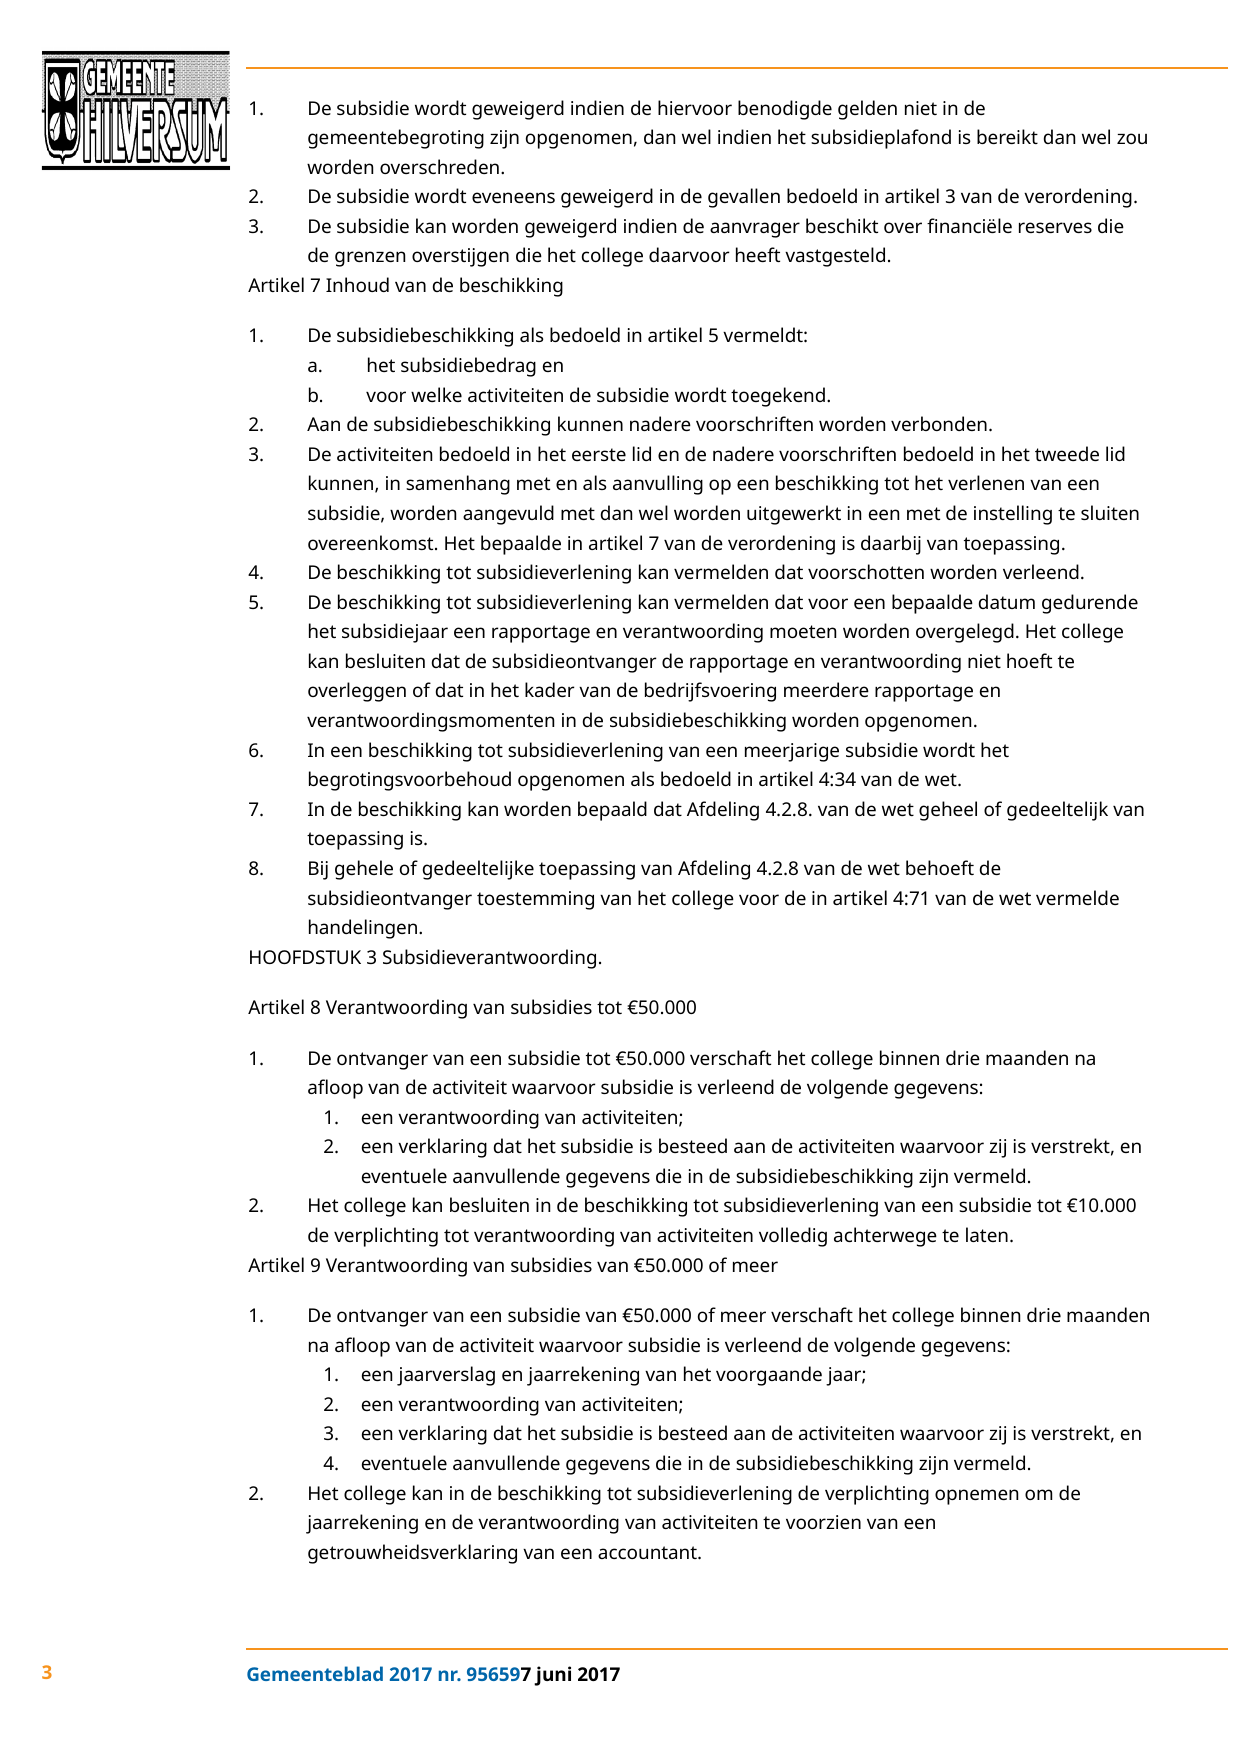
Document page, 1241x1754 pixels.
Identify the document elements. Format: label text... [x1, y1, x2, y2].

picture [41, 47, 231, 172]
list eventuele aanvullende gegevens die in de subsidiebeschikking zijn vermeld. [323, 1163, 1152, 1189]
list De ontvanger van een subsidie van €50.000 of meer verschaft het college binnen drie maanden na afloop van de activiteit waarvoor subsidie is verleend de volgende gegevens: [248, 1302, 1152, 1358]
list een verantwoording van activiteiten; [323, 1104, 1152, 1130]
text HOOFDSTUK 3 Subsidieverantwoording. [248, 944, 1152, 970]
text Artikel 7 Inhoud van de beschikking [248, 272, 1152, 298]
list het subsidiebedrag en [307, 352, 1152, 378]
list Het college kan besluiten in de beschikking tot subsidieverlening van een subsidie tot €10.000 de verplichting tot verantwoording van activiteiten volledig achterwege te laten. [248, 1193, 1152, 1248]
text Artikel 8 Verantwoording van subsidies tot €50.000 [248, 994, 1152, 1020]
list De beschikking tot subsidieverlening kan vermelden dat voor een bepaalde datum gedurende het subsidiejaar een rapportage en verantwoording moeten worden overgelegd. Het college kan besluiten dat de subsidieontvanger de rapportage en verantwoording niet hoeft te overleggen of dat in het kader van de bedrijfsvoering meerdere rapportage en verantwoordingsmomenten in de subsidiebeschikking worden opgenomen. [248, 589, 1152, 733]
list In de beschikking kan worden bepaald dat Afdeling 4.2.8. van de wet geheel of gedeeltelijk van toepassing is. [248, 796, 1152, 851]
list De activiteiten bedoeld in het eerste lid en de nadere voorschriften bedoeld in het tweede lid kunnen, in samenhang met en als aanvulling op een beschikking tot het verlenen van een subsidie, worden aangevuld met dan wel worden uitgewerkt in een met de instelling te sluiten overeenkomst. Het bepaalde in artikel 7 van de verordening is daarbij van toepassing. [248, 441, 1152, 556]
list De subsidie kan worden geweigerd indien de aanvrager beschikt over financiële reserves die de grenzen overstijgen die het college daarvoor heeft vastgesteld. [248, 213, 1152, 268]
list De subsidiebeschikking als bedoeld in artikel 5 vermeldt: [248, 323, 1152, 348]
list Bij gehele of gedeeltelijke toepassing van Afdeling 4.2.8 van de wet behoeft de subsidieontvanger toestemming van het college voor de in artikel 4:71 van de wet vermelde handelingen. [248, 855, 1152, 940]
list eventuele aanvullende gegevens die in de subsidiebeschikking zijn vermeld. [323, 1450, 1152, 1476]
list Het college kan in de beschikking tot subsidieverlening de verplichting opnemen om de jaarrekening en de verantwoording van activiteiten te voorzien van een getrouwheidsverklaring van een accountant. [248, 1480, 1152, 1565]
list De subsidie wordt geweigerd indien de hiervoor benodigde gelden niet in de gemeentebegroting zijn opgenomen, dan wel indien het subsidieplafond is bereikt dan wel zou worden overschreden. [248, 95, 1152, 180]
list voor welke activiteiten de subsidie wordt toegekend. [307, 382, 1152, 408]
list een verklaring dat het subsidie is besteed aan de activiteiten waarvoor zij is verstrekt, en [323, 1133, 1152, 1159]
list Aan de subsidiebeschikking kunnen nadere voorschriften worden verbonden. [248, 411, 1152, 437]
text Artikel 9 Verantwoording van subsidies van €50.000 of meer [248, 1252, 1152, 1278]
list De beschikking tot subsidieverlening kan vermelden dat voorschotten worden verleend. [248, 559, 1152, 585]
list In een beschikking tot subsidieverlening van een meerjarige subsidie wordt het begrotingsvoorbehoud opgenomen als bedoeld in artikel 4:34 van de wet. [248, 737, 1152, 792]
list een verantwoording van activiteiten; [323, 1391, 1152, 1417]
list een verklaring dat het subsidie is besteed aan de activiteiten waarvoor zij is verstrekt, en [323, 1421, 1152, 1446]
list een jaarverslag en jaarrekening van het voorgaande jaar; [323, 1361, 1152, 1387]
list De subsidie wordt eveneens geweigerd in de gevallen bedoeld in artikel 3 van de verordening. [248, 183, 1152, 209]
list De ontvanger van een subsidie tot €50.000 verschaft het college binnen drie maanden na afloop van de activiteit waarvoor subsidie is verleend de volgende gegevens: [248, 1045, 1152, 1100]
